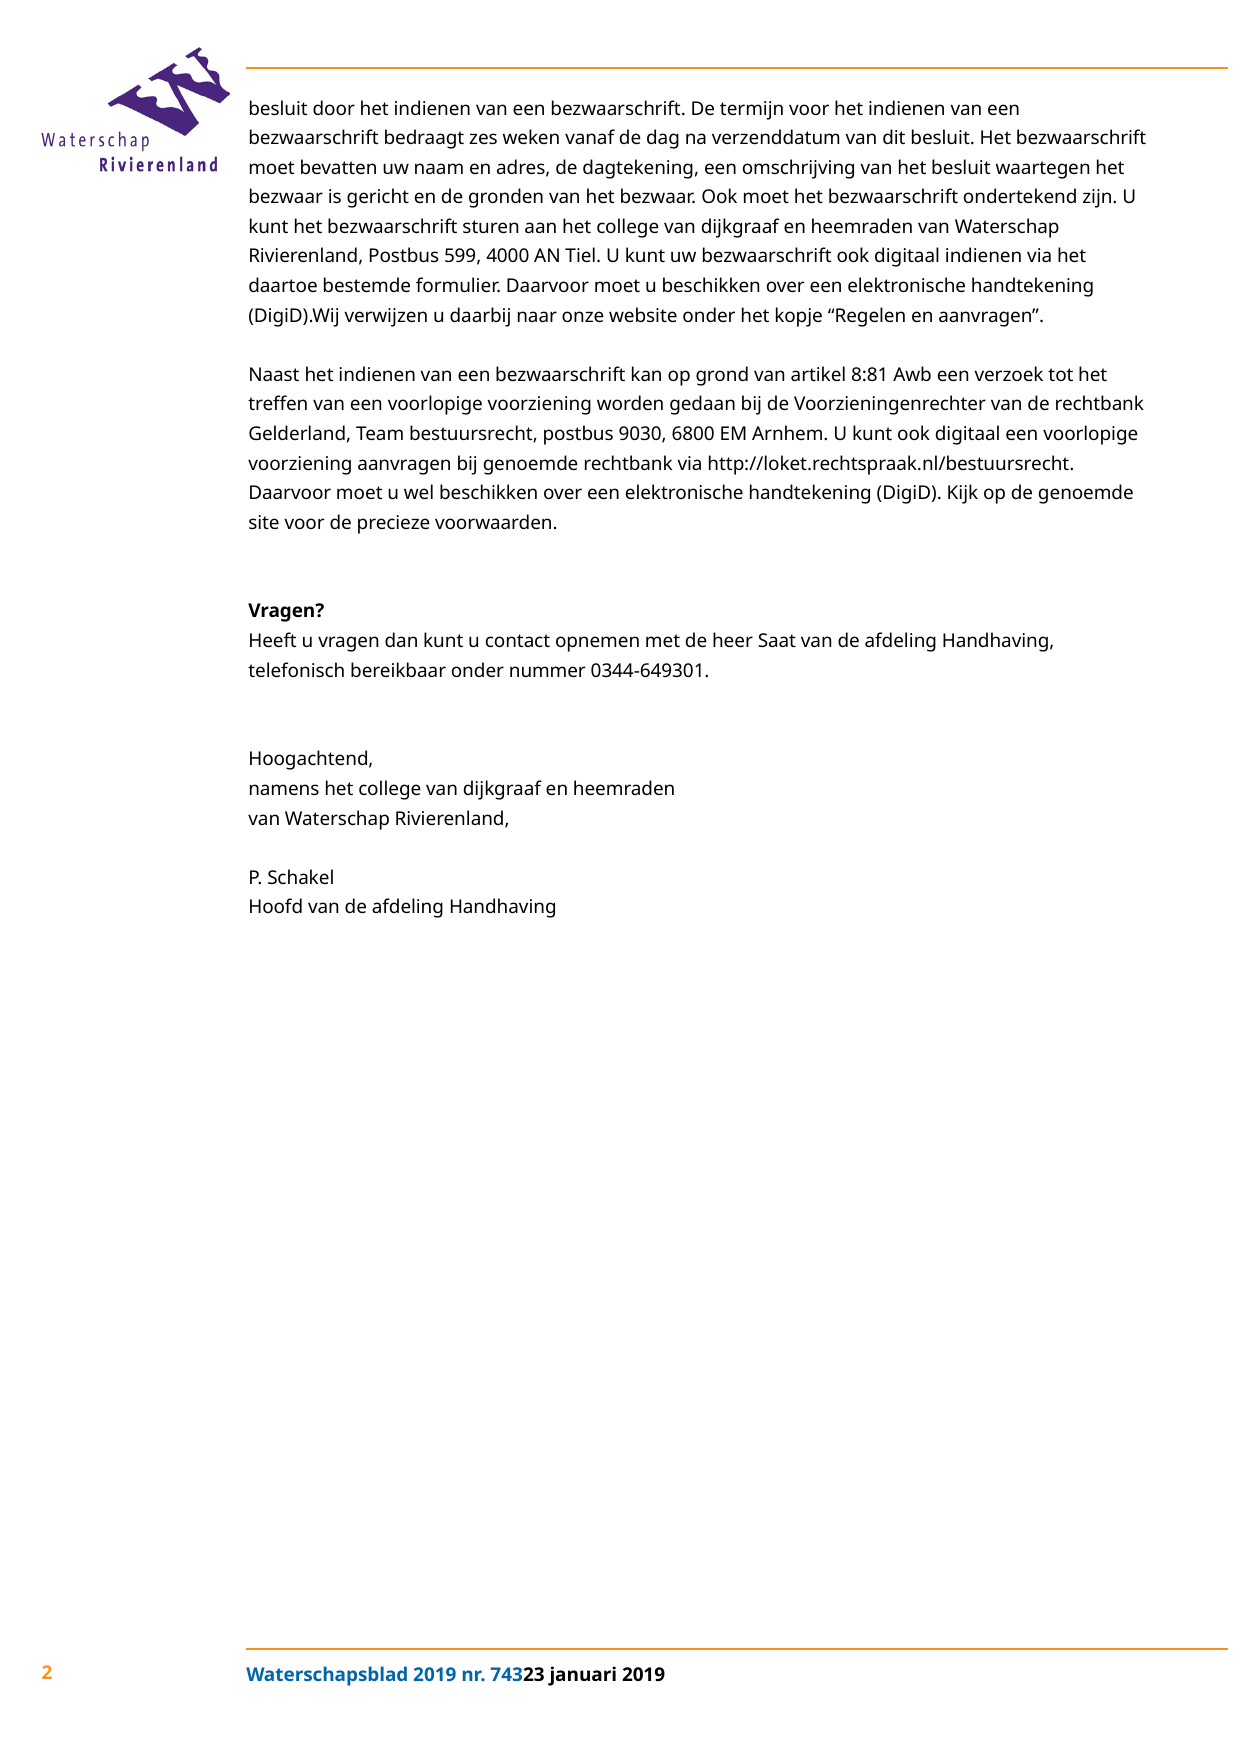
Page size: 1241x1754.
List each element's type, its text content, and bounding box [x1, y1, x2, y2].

text Heeft u vragen dan kunt u contact opnemen met de heer Saat van de afdeling Handhaving, telefonisch bereikbaar onder nummer 0344-649301. [248, 627, 1152, 683]
text Hoofd van de afdeling Handhaving [248, 893, 1152, 919]
text Vragen? [248, 598, 1152, 623]
picture [41, 47, 231, 172]
text P. Schakel [248, 864, 1152, 890]
text namens het college van dijkgraaf en heemraden [248, 775, 1152, 801]
text Naast het indienen van een bezwaarschrift kan op grond van artikel 8:81 Awb een verzoek tot het treffen van een voorlopige voorziening worden gedaan bij de Voorzieningenrechter van de rechtbank Gelderland, Team bestuursrecht, postbus 9030, 6800 EM Arnhem. U kunt ook digitaal een voorlopige voorziening aanvragen bij genoemde rechtbank via http://loket.rechtspraak.nl/bestuursrecht. Daarvoor moet u wel beschikken over een elektronische handtekening (DigiD). Kijk op de genoemde site voor de precieze voorwaarden. [248, 361, 1152, 535]
text besluit door het indienen van een bezwaarschrift. De termijn voor het indienen van een bezwaarschrift bedraagt zes weken vanaf de dag na verzenddatum van dit besluit. Het bezwaarschrift moet bevatten uw naam en adres, de dagtekening, een omschrijving van het besluit waartegen het bezwaar is gericht en de gronden van het bezwaar. Ook moet het bezwaarschrift ondertekend zijn. U kunt het bezwaarschrift sturen aan het college van dijkgraaf en heemraden van Waterschap Rivierenland, Postbus 599, 4000 AN Tiel. U kunt uw bezwaarschrift ook digitaal indienen via het daartoe bestemde formulier. Daarvoor moet u beschikken over een elektronische handtekening (DigiD).Wij verwijzen u daarbij naar onze website onder het kopje “Regelen en aanvragen”. [248, 95, 1152, 328]
text Hoogachtend, [248, 746, 1152, 771]
text van Waterschap Rivierenland, [248, 805, 1152, 831]
